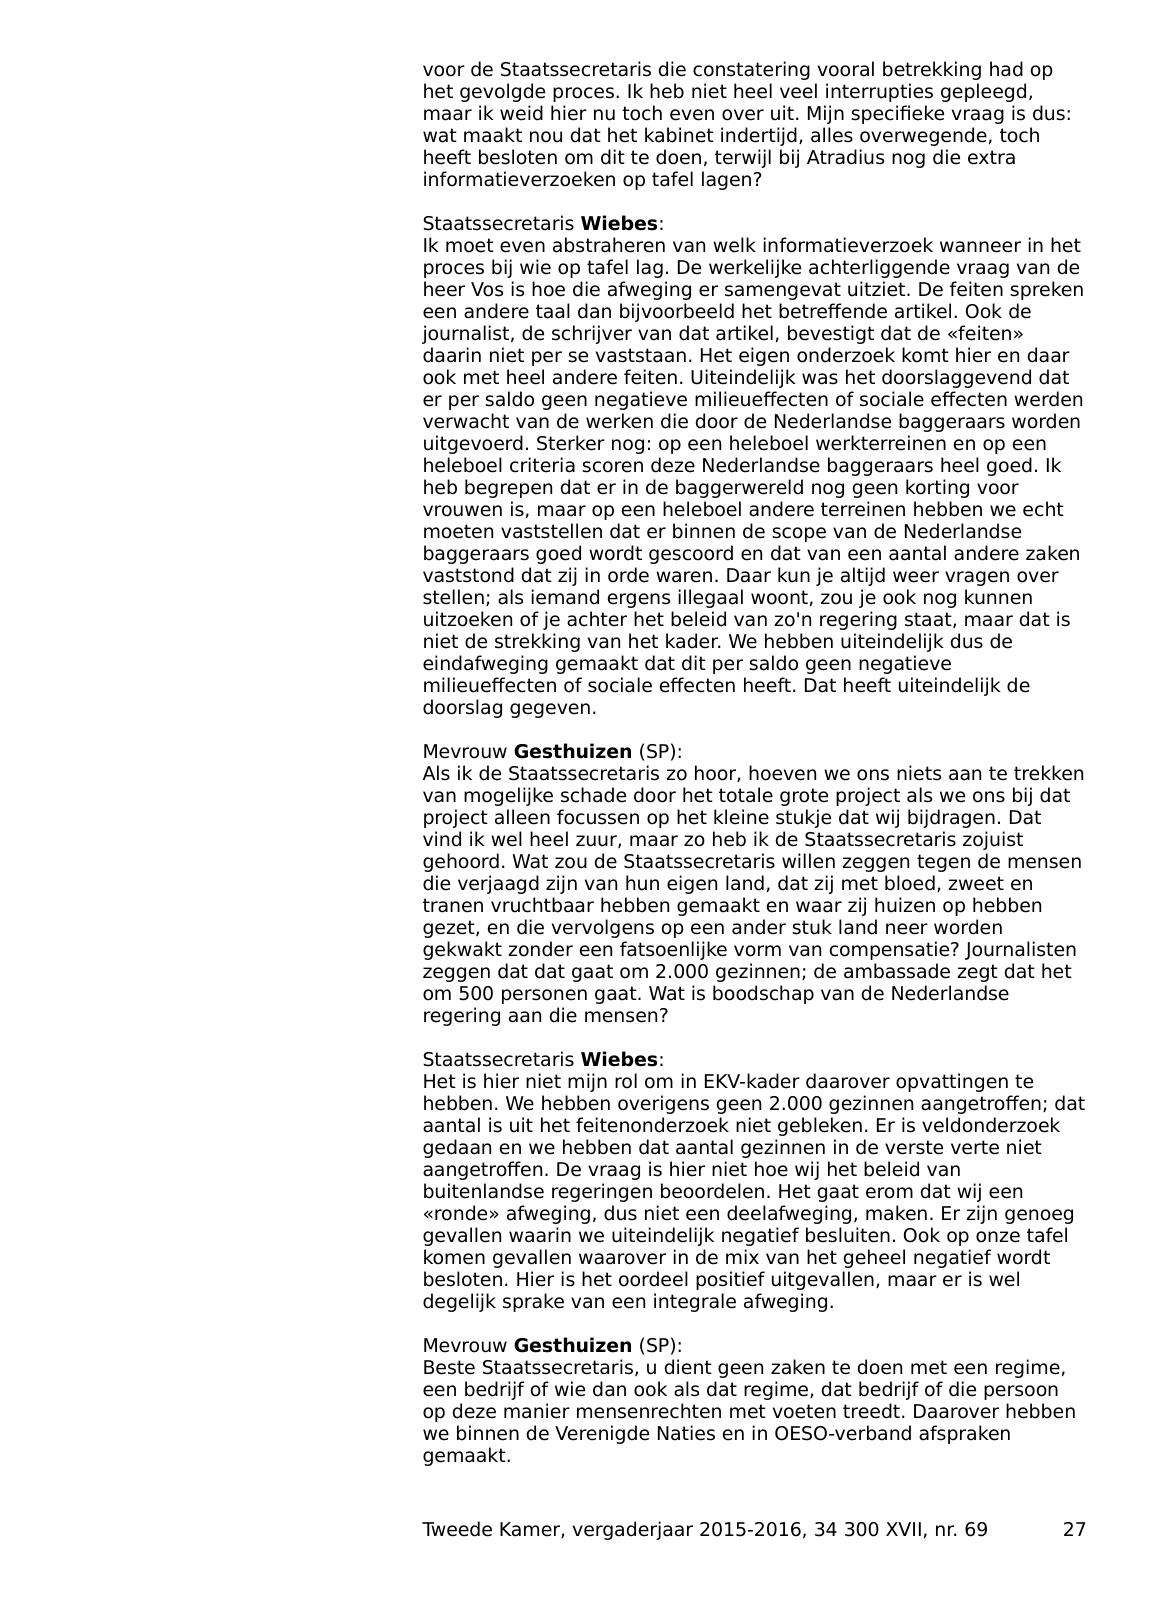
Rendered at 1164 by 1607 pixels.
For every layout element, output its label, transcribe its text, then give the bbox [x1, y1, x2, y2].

text Als ik de Staatssecretaris zo hoor, hoeven we ons niets aan te trekken van mogelijke schade door het totale grote project als we ons bij dat project alleen focussen op het kleine stukje dat wij bijdragen. Dat vind ik wel heel zuur, maar zo heb ik de Staatssecretaris zojuist gehoord. Wat zou de Staatssecretaris willen zeggen tegen de mensen die verjaagd zijn van hun eigen land, dat zij met bloed, zweet en tranen vruchtbaar hebben gemaakt en waar zij huizen op hebben gezet, en die vervolgens op een ander stuk land neer worden gekwakt zonder een fatsoenlijke vorm van compensatie? Journalisten zeggen dat dat gaat om 2.000 gezinnen; de ambassade zegt dat het om 500 personen gaat. Wat is boodschap van de Nederlandse regering aan die mensen? [422, 763, 1087, 1027]
text Beste Staatssecretaris, u dient geen zaken te doen met een regime, een bedrijf of wie dan ook als dat regime, dat bedrijf of die persoon op deze manier mensenrechten met voeten treedt. Daarover hebben we binnen de Verenigde Naties en in OESO-verband afspraken gemaakt. [422, 1357, 1087, 1467]
text Mevrouw Gesthuizen (SP): [422, 1335, 1087, 1357]
text Het is hier niet mijn rol om in EKV-kader daarover opvattingen te hebben. We hebben overigens geen 2.000 gezinnen aangetroffen; dat aantal is uit het feitenonderzoek niet gebleken. Er is veldonderzoek gedaan en we hebben dat aantal gezinnen in de verste verte niet aangetroffen. De vraag is hier niet hoe wij het beleid van buitenlandse regeringen beoordelen. Het gaat erom dat wij een «ronde» afweging, dus niet een deelafweging, maken. Er zijn genoeg gevallen waarin we uiteindelijk negatief besluiten. Ook op onze tafel komen gevallen waarover in de mix van het geheel negatief wordt besloten. Hier is het oordeel positief uitgevallen, maar er is wel degelijk sprake van een integrale afweging. [422, 1071, 1087, 1312]
text Ik moet even abstraheren van welk informatieverzoek wanneer in het proces bij wie op tafel lag. De werkelijke achterliggende vraag van de heer Vos is hoe die afweging er samengevat uitziet. De feiten spreken een andere taal dan bijvoorbeeld het betreffende artikel. Ook de journalist, de schrijver van dat artikel, bevestigt dat de «feiten» daarin niet per se vaststaan. Het eigen onderzoek komt hier en daar ook met heel andere feiten. Uiteindelijk was het doorslaggevend dat er per saldo geen negatieve milieueffecten of sociale effecten werden verwacht van de werken die door de Nederlandse baggeraars worden uitgevoerd. Sterker nog: op een heleboel werkterreinen en op een heleboel criteria scoren deze Nederlandse baggeraars heel goed. Ik heb begrepen dat er in de baggerwereld nog geen korting voor vrouwen is, maar op een heleboel andere terreinen hebben we echt moeten vaststellen dat er binnen de scope van de Nederlandse baggeraars goed wordt gescoord en dat van een aantal andere zaken vaststond dat zij in orde waren. Daar kun je altijd weer vragen over stellen; als iemand ergens illegaal woont, zou je ook nog kunnen uitzoeken of je achter het beleid van zo'n regering staat, maar dat is niet de strekking van het kader. We hebben uiteindelijk dus de eindafweging gemaakt dat dit per saldo geen negatieve milieueffecten of sociale effecten heeft. Dat heeft uiteindelijk de doorslag gegeven. [422, 235, 1087, 719]
text Staatssecretaris Wiebes: [422, 213, 1087, 235]
text voor de Staatssecretaris die constatering vooral betrekking had op het gevolgde proces. Ik heb niet heel veel interrupties gepleegd, maar ik weid hier nu toch even over uit. Mijn specifieke vraag is dus: wat maakt nou dat het kabinet indertijd, alles overwegende, toch heeft besloten om dit te doen, terwijl bij Atradius nog die extra informatieverzoeken op tafel lagen? [422, 59, 1087, 191]
text Staatssecretaris Wiebes: [422, 1049, 1087, 1071]
text Mevrouw Gesthuizen (SP): [422, 741, 1087, 763]
